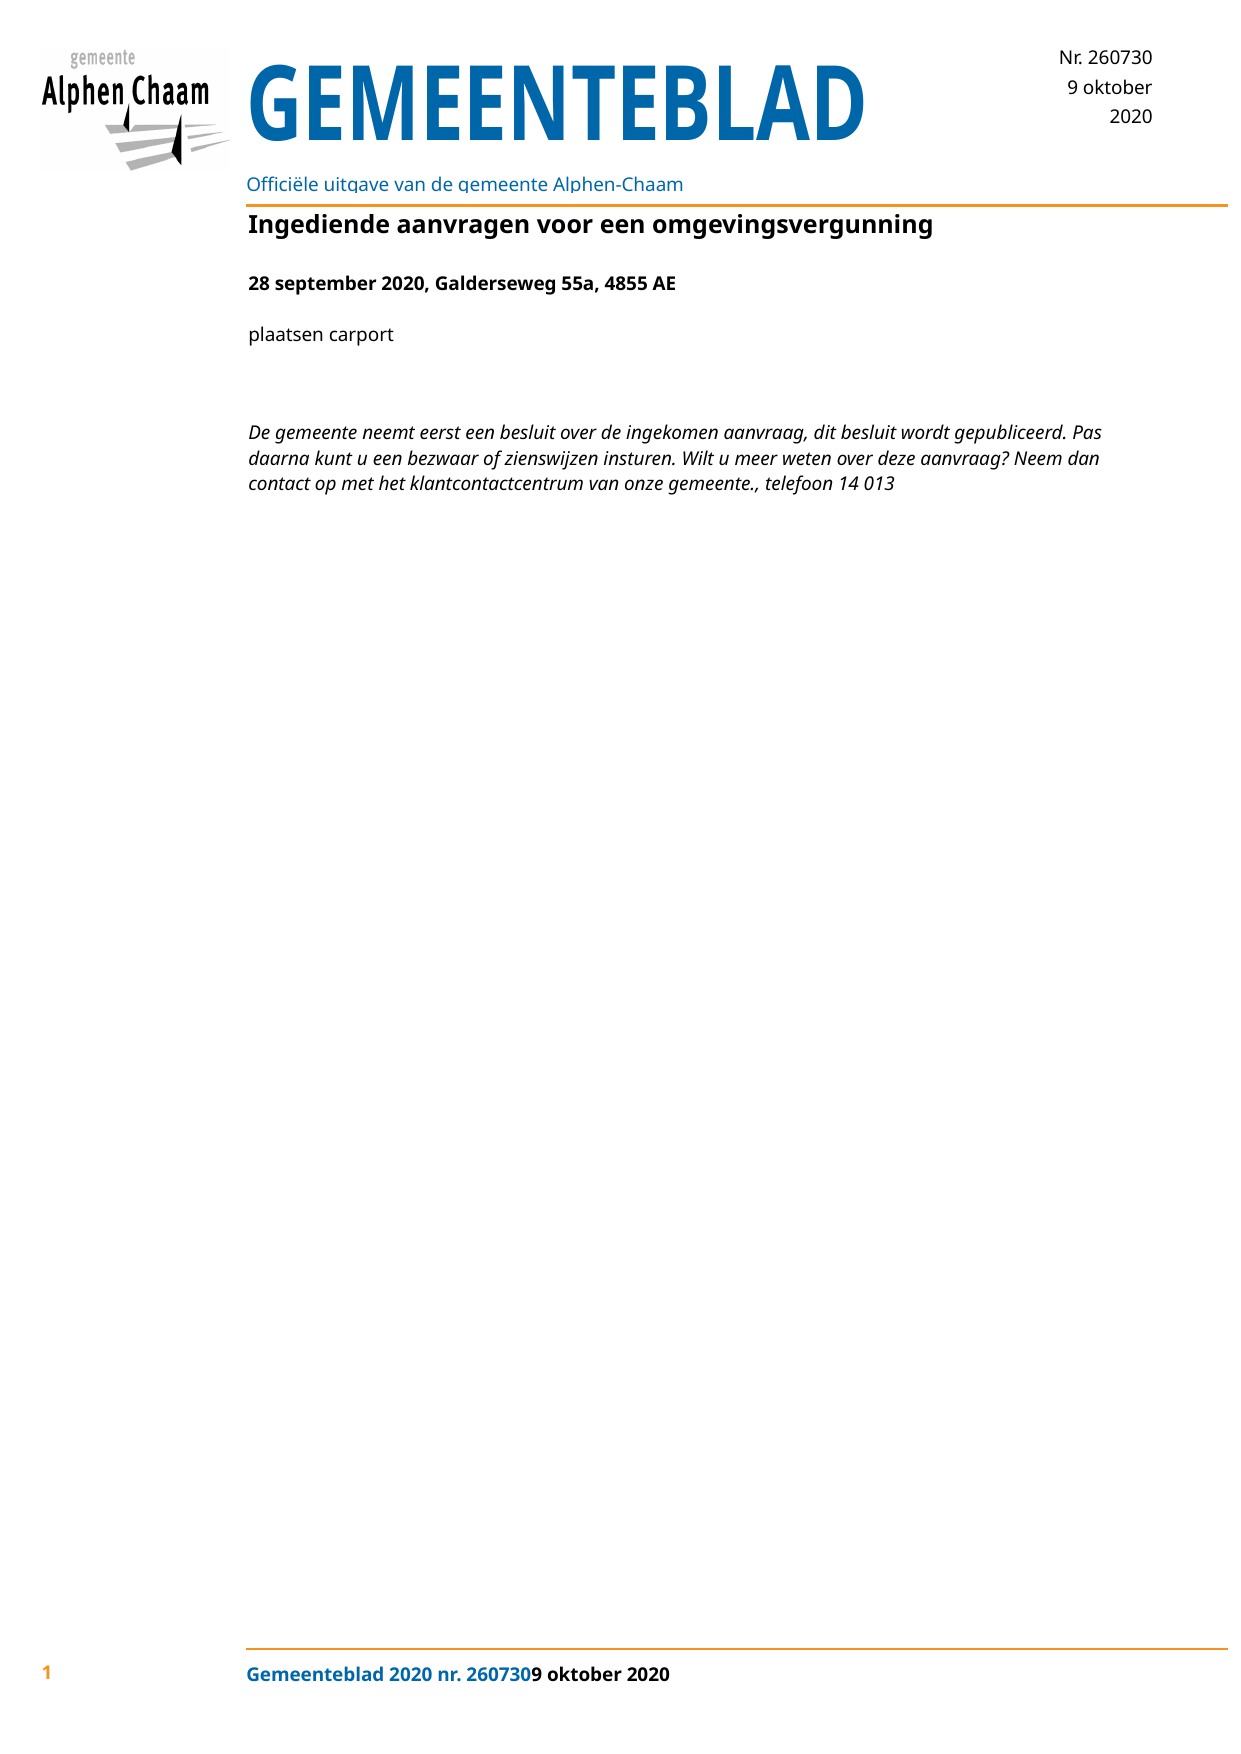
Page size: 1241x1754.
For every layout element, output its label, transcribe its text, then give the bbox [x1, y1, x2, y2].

text De gemeente neemt eerst een besluit over de ingekomen aanvraag, dit besluit wordt gepubliceerd. Pas daarna kunt u een bezwaar of zienswijzen insturen. Wilt u meer weten over deze aanvraag? Neem dan contact op met het klantcontactcentrum van onze gemeente., telefoon 14 013 [248, 419, 1152, 496]
text Ingediende aanvragen voor een omgevingsvergunning [248, 207, 1152, 241]
picture [41, 47, 231, 172]
text 28 september 2020, Galderseweg 55a, 4855 AE [248, 270, 1152, 296]
text plaatsen carport [248, 321, 1152, 346]
